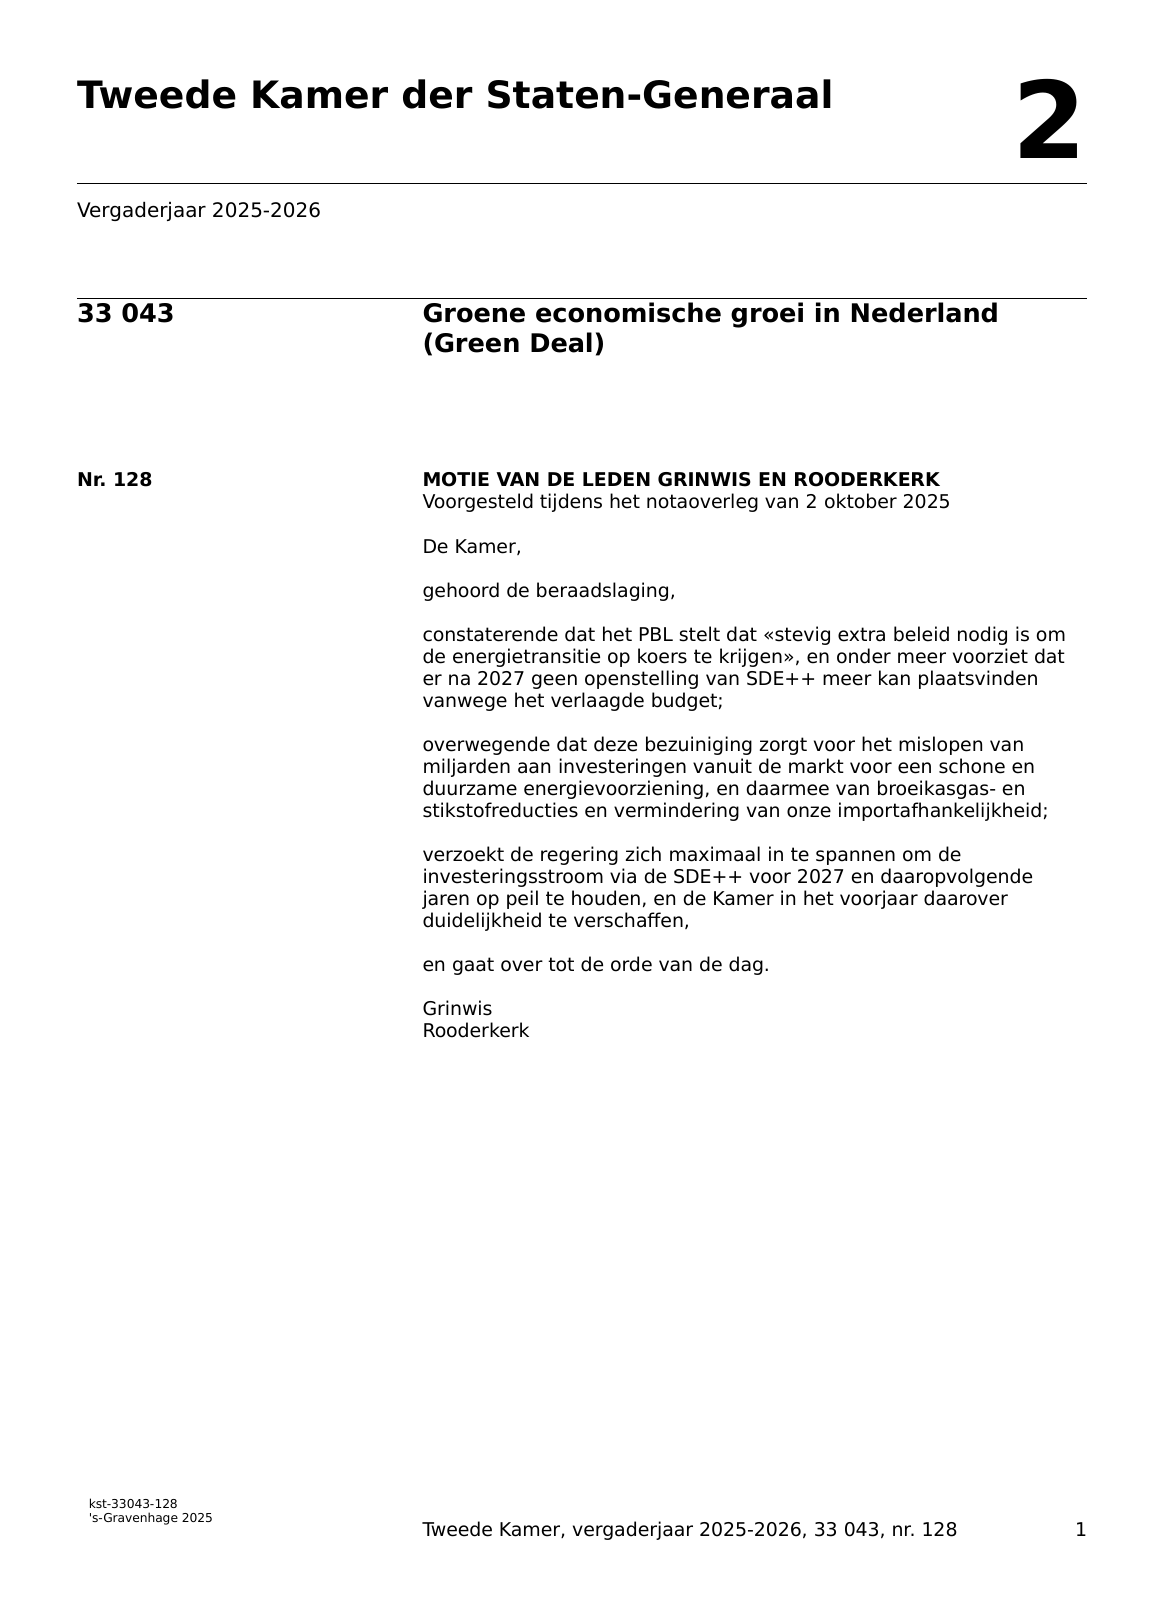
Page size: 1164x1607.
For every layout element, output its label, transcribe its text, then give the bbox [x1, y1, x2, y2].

text kst-33043-128 [88, 1497, 323, 1511]
text constaterende dat het PBL stelt dat «stevig extra beleid nodig is om de energietransitie op koers te krijgen», en onder meer voorziet dat er na 2027 geen openstelling van SDE++ meer kan plaatsvinden vanwege het verlaagde budget; [422, 624, 1087, 712]
text 's-Gravenhage 2025 [88, 1511, 323, 1525]
text gehoord de beraadslaging, [422, 580, 1087, 602]
text verzoekt de regering zich maximaal in te spannen om de investeringsstroom via de SDE++ voor 2027 en daaropvolgende jaren op peil te houden, en de Kamer in het voorjaar daarover duidelijkheid te verschaffen, [422, 844, 1087, 932]
text Voorgesteld tijdens het notaoverleg van 2 oktober 2025 [422, 491, 1087, 513]
table_header 2 [886, 59, 1087, 183]
text Grinwis [422, 998, 1087, 1020]
text overwegende dat deze bezuiniging zorgt voor het mislopen van miljarden aan investeringen vanuit de markt voor een schone en duurzame energievoorziening, en daarmee van broeikasgas- en stikstofreducties en vermindering van onze importafhankelijkheid; [422, 734, 1087, 822]
text en gaat over tot de orde van de dag. [422, 954, 1087, 976]
table_cell Vergaderjaar 2025-2026 [77, 184, 1087, 298]
subtitle Nr. 128 MOTIE VAN DE LEDEN GRINWIS EN ROODERKERK [77, 469, 1087, 491]
table_header Tweede Kamer der Staten-Generaal [77, 59, 886, 183]
text De Kamer, [422, 536, 1087, 557]
subtitle 33 043 Groene economische groei in Nederland (Green Deal) [77, 299, 1087, 358]
text Rooderkerk [422, 1020, 1087, 1042]
